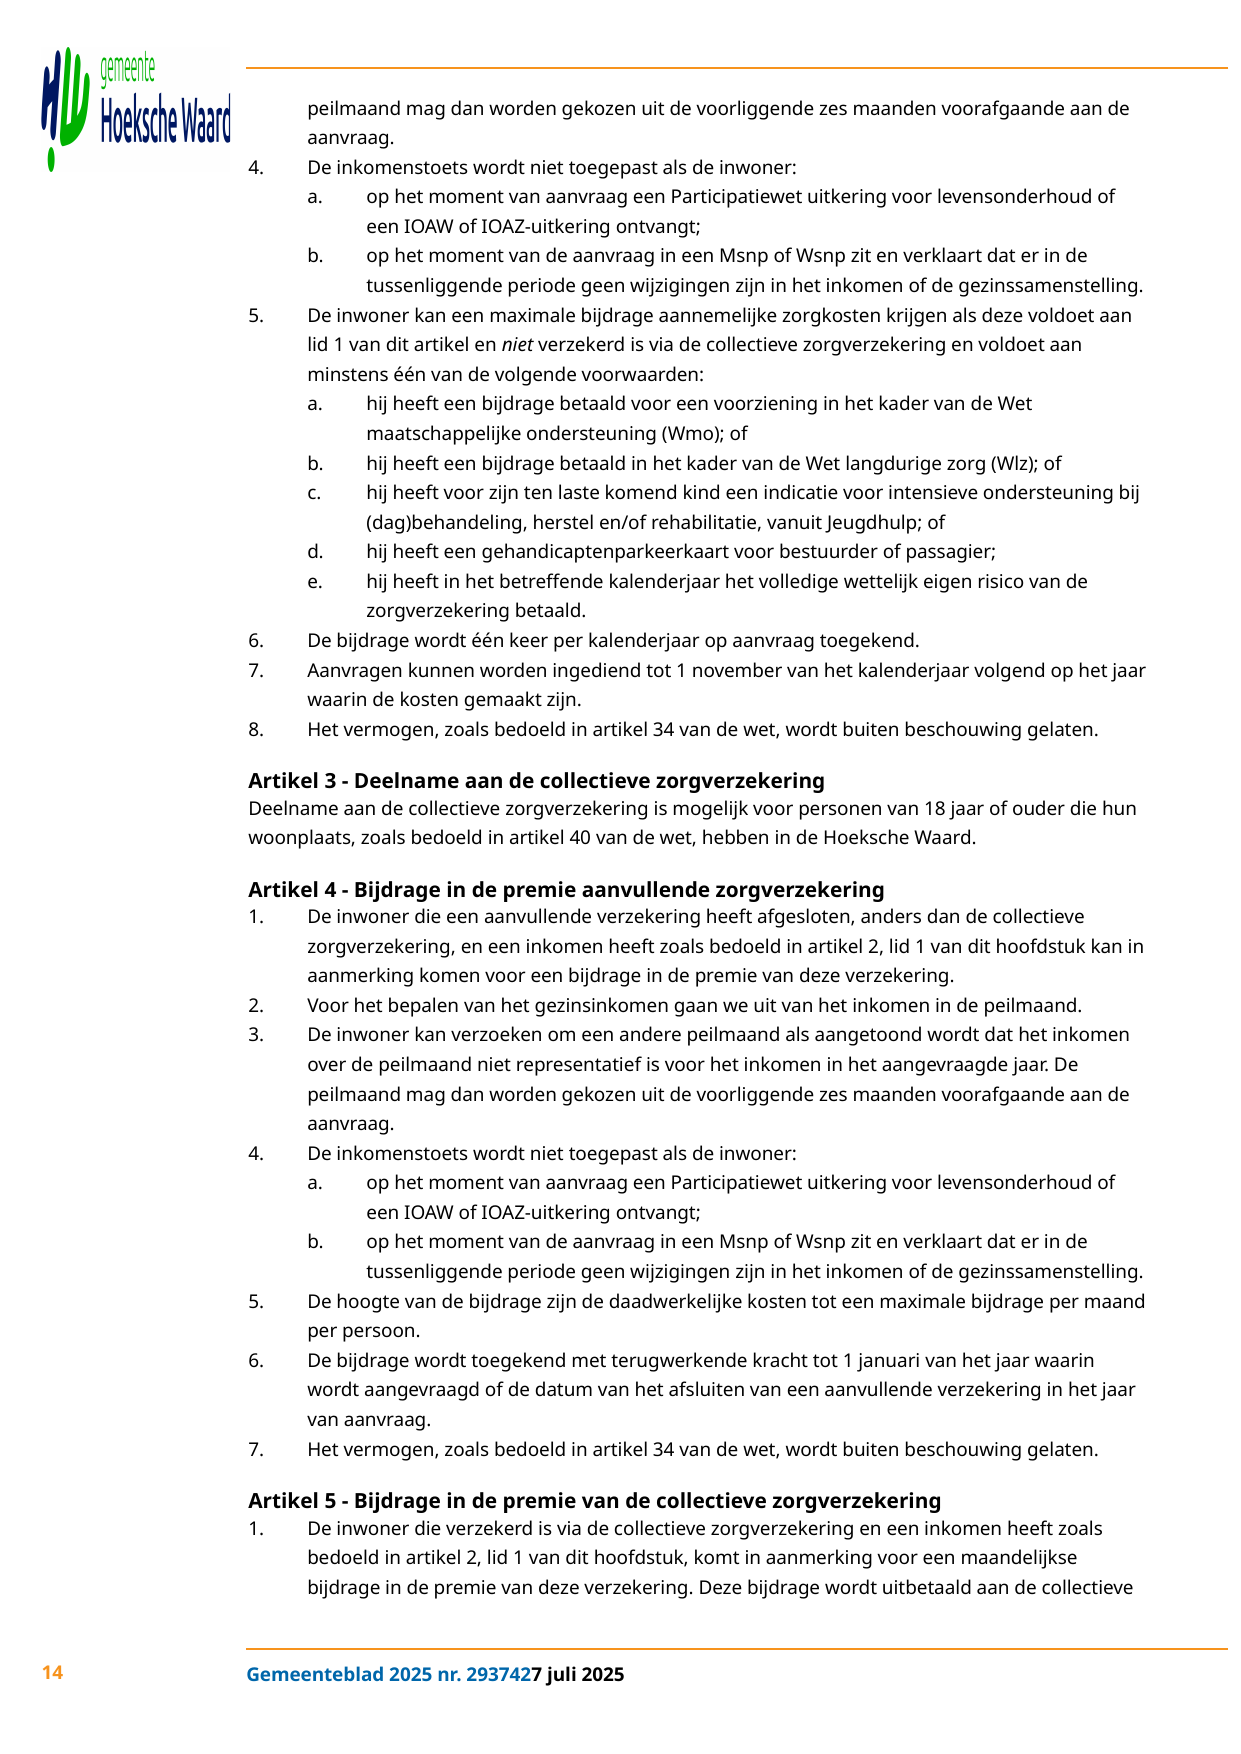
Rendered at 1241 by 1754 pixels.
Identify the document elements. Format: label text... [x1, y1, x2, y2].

list De inwoner kan een maximale bijdrage aannemelijke zorgkosten krijgen als deze voldoet aan lid 1 van dit artikel en niet verzekerd is via de collectieve zorgverzekering en voldoet aan minstens één van de volgende voorwaarden: [248, 302, 1152, 387]
list hij heeft voor zijn ten laste komend kind een indicatie voor intensieve ondersteuning bij (dag)behandeling, herstel en/of rehabilitatie, vanuit Jeugdhulp; of [307, 479, 1152, 535]
list op het moment van de aanvraag in een Msnp of Wsnp zit en verklaart dat er in de tussenliggende periode geen wijzigingen zijn in het inkomen of de gezinssamenstelling. [307, 243, 1152, 298]
list Het vermogen, zoals bedoeld in artikel 34 van de wet, wordt buiten beschouwing gelaten. [248, 1436, 1152, 1462]
list De inwoner kan verzoeken om een andere peilmaand als aangetoond wordt dat het inkomen over de peilmaand niet representatief is voor het inkomen in het aangevraagde jaar. De peilmaand mag dan worden gekozen uit de voorliggende zes maanden voorafgaande aan de aanvraag. [248, 1022, 1152, 1136]
list peilmaand mag dan worden gekozen uit de voorliggende zes maanden voorafgaande aan de aanvraag. [248, 95, 1152, 150]
list De bijdrage wordt één keer per kalenderjaar op aanvraag toegekend. [248, 627, 1152, 653]
text Artikel 4 - Bijdrage in de premie aanvullende zorgverzekering [248, 875, 1152, 903]
list De bijdrage wordt toegekend met terugwerkende kracht tot 1 januari van het jaar waarin wordt aangevraagd of de datum van het afsluiten van een aanvullende verzekering in het jaar van aanvraag. [248, 1347, 1152, 1432]
text Artikel 3 - Deelname aan de collectieve zorgverzekering [248, 766, 1152, 795]
list op het moment van de aanvraag in een Msnp of Wsnp zit en verklaart dat er in de tussenliggende periode geen wijzigingen zijn in het inkomen of de gezinssamenstelling. [307, 1229, 1152, 1284]
list De inwoner die verzekerd is via de collectieve zorgverzekering en een inkomen heeft zoals bedoeld in artikel 2, lid 1 van dit hoofdstuk, komt in aanmerking voor een maandelijkse bijdrage in de premie van deze verzekering. Deze bijdrage wordt uitbetaald aan de collectieve [248, 1515, 1152, 1599]
list op het moment van aanvraag een Participatiewet uitkering voor levensonderhoud of een IOAW of IOAZ-uitkering ontvangt; [307, 183, 1152, 239]
list Aanvragen kunnen worden ingediend tot 1 november van het kalenderjaar volgend op het jaar waarin de kosten gemaakt zijn. [248, 657, 1152, 712]
list Het vermogen, zoals bedoeld in artikel 34 van de wet, wordt buiten beschouwing gelaten. [248, 716, 1152, 742]
text Artikel 5 - Bijdrage in de premie van de collectieve zorgverzekering [248, 1486, 1152, 1515]
list De hoogte van de bijdrage zijn de daadwerkelijke kosten tot een maximale bijdrage per maand per persoon. [248, 1288, 1152, 1343]
picture [41, 47, 231, 172]
list hij heeft een bijdrage betaald voor een voorziening in het kader van de Wet maatschappelijke ondersteuning (Wmo); of [307, 391, 1152, 446]
text Deelname aan de collectieve zorgverzekering is mogelijk voor personen van 18 jaar of ouder die hun woonplaats, zoals bedoeld in artikel 40 van de wet, hebben in de Hoeksche Waard. [248, 795, 1152, 850]
list op het moment van aanvraag een Participatiewet uitkering voor levensonderhoud of een IOAW of IOAZ-uitkering ontvangt; [307, 1169, 1152, 1225]
list De inwoner die een aanvullende verzekering heeft afgesloten, anders dan de collectieve zorgverzekering, en een inkomen heeft zoals bedoeld in artikel 2, lid 1 van dit hoofdstuk kan in aanmerking komen voor een bijdrage in de premie van deze verzekering. [248, 903, 1152, 988]
list hij heeft een bijdrage betaald in het kader van de Wet langdurige zorg (Wlz); of [307, 450, 1152, 476]
list Voor het bepalen van het gezinsinkomen gaan we uit van het inkomen in de peilmaand. [248, 992, 1152, 1018]
list De inkomenstoets wordt niet toegepast als de inwoner: [248, 1140, 1152, 1166]
list De inkomenstoets wordt niet toegepast als de inwoner: [248, 154, 1152, 180]
list hij heeft een gehandicaptenparkeerkaart voor bestuurder of passagier; [307, 538, 1152, 564]
list hij heeft in het betreffende kalenderjaar het volledige wettelijk eigen risico van de zorgverzekering betaald. [307, 568, 1152, 623]
